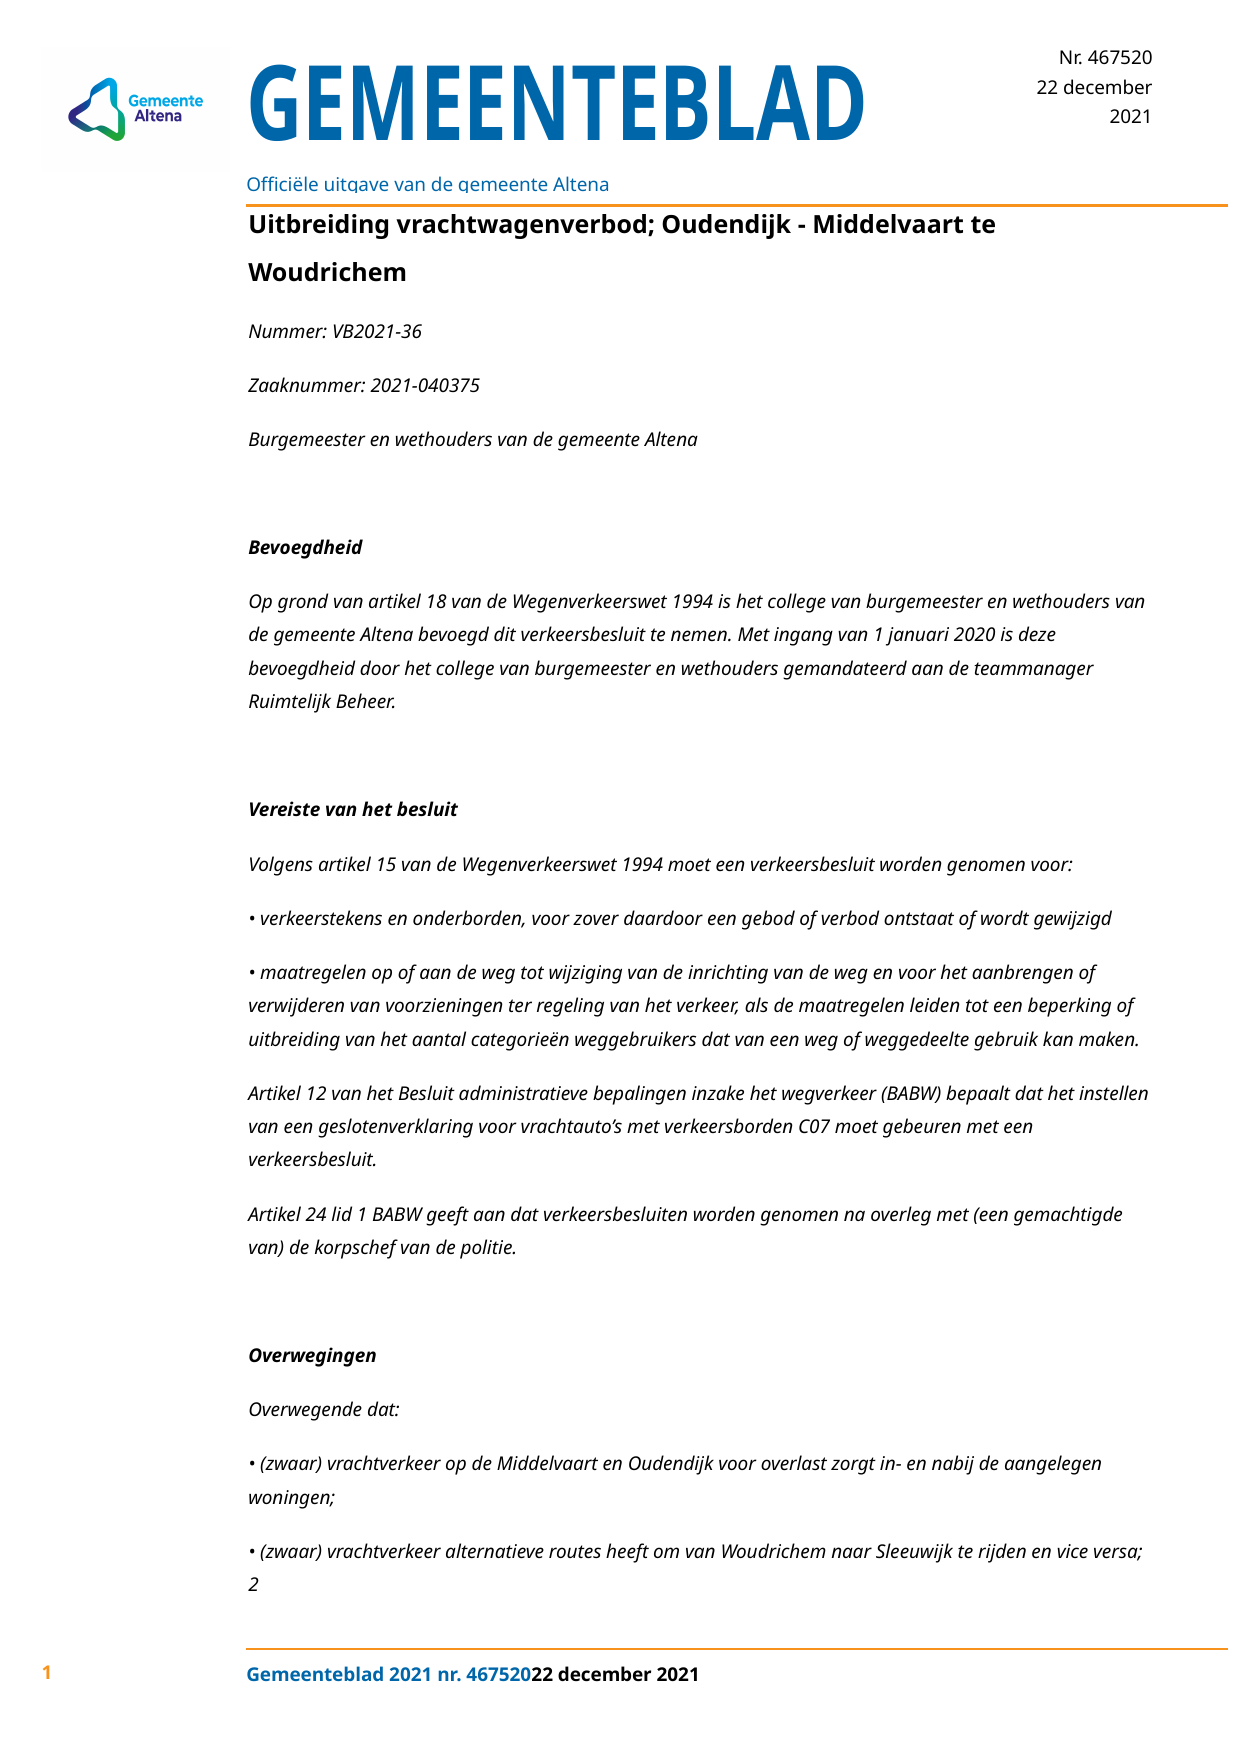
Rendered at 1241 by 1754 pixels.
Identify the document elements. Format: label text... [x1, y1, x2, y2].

text Vereiste van het besluit [248, 797, 1152, 822]
text Burgemeester en wethouders van de gemeente Altena [248, 426, 1152, 452]
text • verkeerstekens en onderborden, voor zover daardoor een gebod of verbod ontstaat of wordt gewijzigd [248, 905, 1152, 931]
text • (zwaar) vrachtverkeer op de Middelvaart en Oudendijk voor overlast zorgt in- en nabij de aangelegen woningen; [248, 1450, 1152, 1509]
text Bevoegdheid [248, 534, 1152, 560]
text Zaaknummer: 2021-040375 [248, 372, 1152, 398]
text • (zwaar) vrachtverkeer alternatieve routes heeft om van Woudrichem naar Sleeuwijk te rijden en vice versa; 2 [248, 1538, 1152, 1597]
text • maatregelen op of aan de weg tot wijziging van de inrichting van de weg en voor het aanbrengen of verwijderen van voorzieningen ter regeling van het verkeer, als de maatregelen leiden tot een beperking of uitbreiding van het aantal categorieën weggebruikers dat van een weg of weggedeelte gebruik kan maken. [248, 959, 1152, 1051]
text Artikel 24 lid 1 BABW geeft aan dat verkeersbesluiten worden genomen na overleg met (een gemachtigde van) de korpschef van de politie. [248, 1201, 1152, 1260]
text Artikel 12 van het Besluit administratieve bepalingen inzake het wegverkeer (BABW) bepaalt dat het instellen van een geslotenverklaring voor vrachtauto’s met verkeersborden C07 moet gebeuren met een verkeersbesluit. [248, 1080, 1152, 1172]
text Volgens artikel 15 van de Wegenverkeerswet 1994 moet een verkeersbesluit worden genomen voor: [248, 851, 1152, 876]
picture [41, 47, 231, 172]
text Nummer: VB2021-36 [248, 318, 1152, 344]
text Overwegende dat: [248, 1396, 1152, 1422]
text Op grond van artikel 18 van de Wegenverkeerswet 1994 is het college van burgemeester en wethouders van de gemeente Altena bevoegd dit verkeersbesluit te nemen. Met ingang van 1 januari 2020 is deze bevoegdheid door het college van burgemeester en wethouders gemandateerd aan de teammanager Ruimtelijk Beheer. [248, 588, 1152, 714]
text Uitbreiding vrachtwagenverbod; Oudendijk - Middelvaart te Woudrichem [248, 207, 1152, 288]
text Overwegingen [248, 1342, 1152, 1368]
